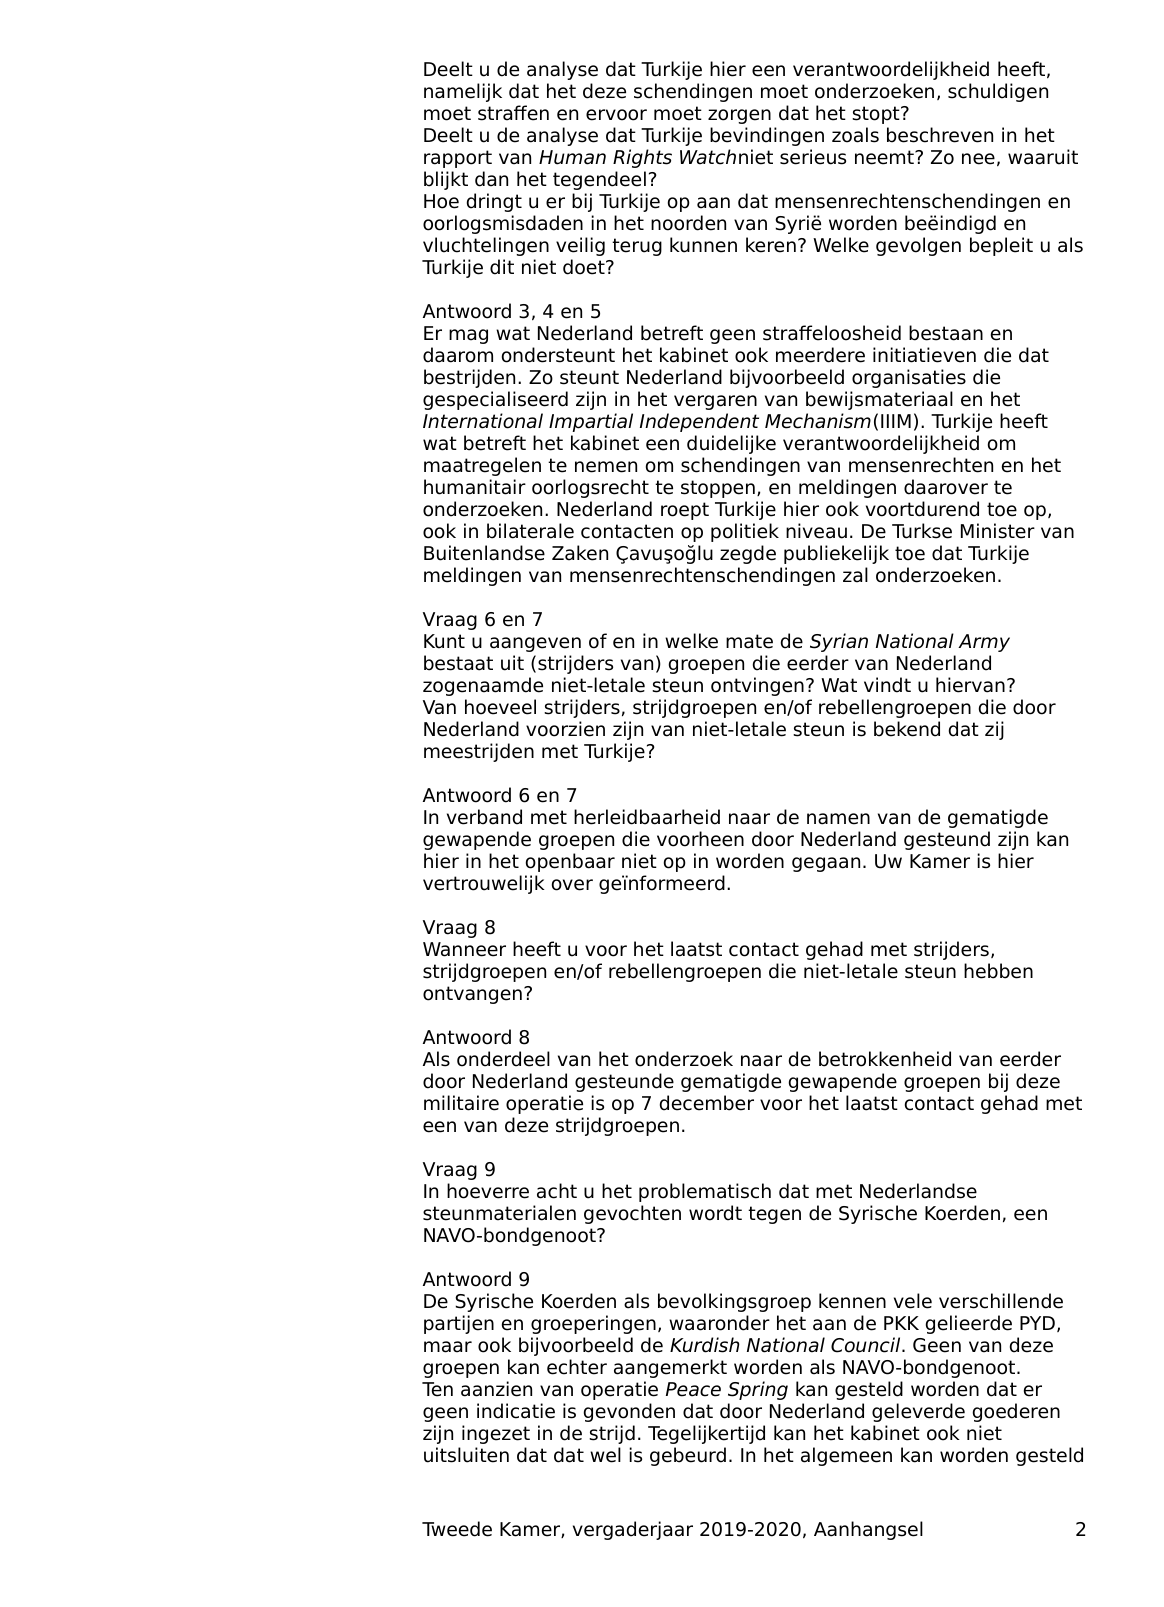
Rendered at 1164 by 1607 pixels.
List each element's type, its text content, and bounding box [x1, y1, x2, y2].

text Wanneer heeft u voor het laatst contact gehad met strijders, strijdgroepen en/of rebellengroepen die niet-letale steun hebben ontvangen? [422, 939, 1087, 1005]
text Er mag wat Nederland betreft geen straffeloosheid bestaan en daarom ondersteunt het kabinet ook meerdere initiatieven die dat bestrijden. Zo steunt Nederland bijvoorbeeld organisaties die gespecialiseerd zijn in het vergaren van bewijsmateriaal en het International Impartial Independent Mechanism(IIIM). Turkije heeft wat betreft het kabinet een duidelijke verantwoordelijkheid om maatregelen te nemen om schendingen van mensenrechten en het humanitair oorlogsrecht te stoppen, en meldingen daarover te onderzoeken. Nederland roept Turkije hier ook voortdurend toe op, ook in bilaterale contacten op politiek niveau. De Turkse Minister van Buitenlandse Zaken Çavuşoğlu zegde publiekelijk toe dat Turkije meldingen van mensenrechtenschendingen zal onderzoeken. [422, 323, 1087, 587]
text In verband met herleidbaarheid naar de namen van de gematigde gewapende groepen die voorheen door Nederland gesteund zijn kan hier in het openbaar niet op in worden gegaan. Uw Kamer is hier vertrouwelijk over geïnformeerd. [422, 807, 1087, 895]
text Antwoord 3, 4 en 5 [422, 301, 1087, 323]
text Hoe dringt u er bij Turkije op aan dat mensenrechtenschendingen en oorlogsmisdaden in het noorden van Syrië worden beëindigd en vluchtelingen veilig terug kunnen keren? Welke gevolgen bepleit u als Turkije dit niet doet? [422, 191, 1087, 279]
text Antwoord 8 [422, 1027, 1087, 1049]
text Vraag 9 [422, 1159, 1087, 1181]
text Antwoord 9 [422, 1269, 1087, 1291]
text Deelt u de analyse dat Turkije bevindingen zoals beschreven in het rapport van Human Rights Watchniet serieus neemt? Zo nee, waaruit blijkt dan het tegendeel? [422, 125, 1087, 191]
text Deelt u de analyse dat Turkije hier een verantwoordelijkheid heeft, namelijk dat het deze schendingen moet onderzoeken, schuldigen moet straffen en ervoor moet zorgen dat het stopt? [422, 59, 1087, 125]
text Antwoord 6 en 7 [422, 785, 1087, 807]
text Vraag 6 en 7 [422, 609, 1087, 631]
text Kunt u aangeven of en in welke mate de Syrian National Army bestaat uit (strijders van) groepen die eerder van Nederland zogenaamde niet-letale steun ontvingen? Wat vindt u hiervan? [422, 631, 1087, 697]
text Van hoeveel strijders, strijdgroepen en/of rebellengroepen die door Nederland voorzien zijn van niet-letale steun is bekend dat zij meestrijden met Turkije? [422, 697, 1087, 763]
text Ten aanzien van operatie Peace Spring kan gesteld worden dat er geen indicatie is gevonden dat door Nederland geleverde goederen zijn ingezet in de strijd. Tegelijkertijd kan het kabinet ook niet uitsluiten dat dat wel is gebeurd. In het algemeen kan worden gesteld [422, 1379, 1087, 1467]
text De Syrische Koerden als bevolkingsgroep kennen vele verschillende partijen en groeperingen, waaronder het aan de PKK gelieerde PYD, maar ook bijvoorbeeld de Kurdish National Council. Geen van deze groepen kan echter aangemerkt worden als NAVO-bondgenoot. [422, 1291, 1087, 1379]
text In hoeverre acht u het problematisch dat met Nederlandse steunmaterialen gevochten wordt tegen de Syrische Koerden, een NAVO-bondgenoot? [422, 1181, 1087, 1247]
text Vraag 8 [422, 917, 1087, 939]
text Als onderdeel van het onderzoek naar de betrokkenheid van eerder door Nederland gesteunde gematigde gewapende groepen bij deze militaire operatie is op 7 december voor het laatst contact gehad met een van deze strijdgroepen. [422, 1049, 1087, 1137]
